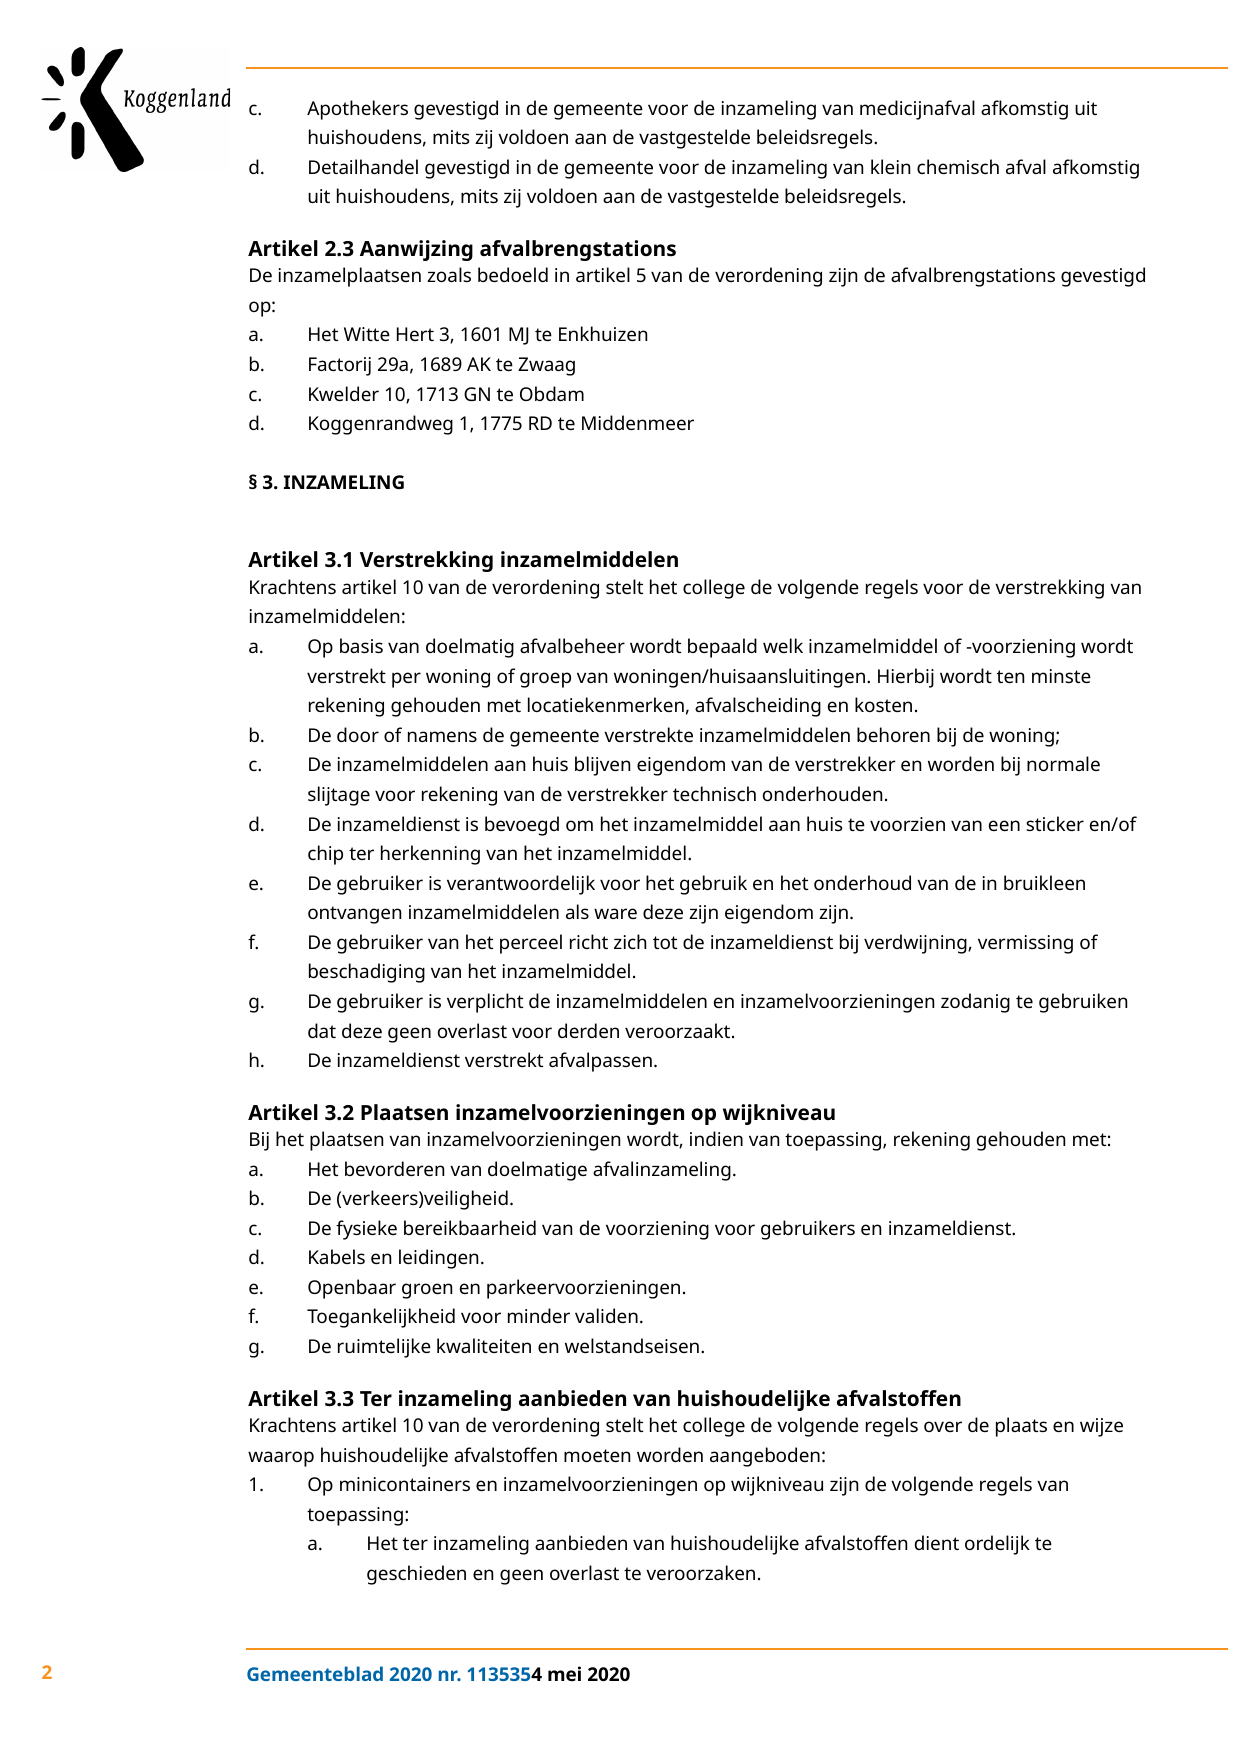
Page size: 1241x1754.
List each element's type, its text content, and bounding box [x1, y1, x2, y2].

list Openbaar groen en parkeervoorzieningen. [248, 1274, 1152, 1300]
list De door of namens de gemeente verstrekte inzamelmiddelen behoren bij de woning; [248, 722, 1152, 748]
list Detailhandel gevestigd in de gemeente voor de inzameling van klein chemisch afval afkomstig uit huishoudens, mits zij voldoen aan de vastgestelde beleidsregels. [248, 154, 1152, 209]
list Kwelder 10, 1713 GN te Obdam [248, 381, 1152, 406]
text De inzamelplaatsen zoals bedoeld in artikel 5 van de verordening zijn de afvalbrengstations gevestigd op: [248, 262, 1152, 318]
list De inzameldienst verstrekt afvalpassen. [248, 1047, 1152, 1073]
list De fysieke bereikbaarheid van de voorziening voor gebruikers en inzameldienst. [248, 1215, 1152, 1241]
list Factorij 29a, 1689 AK te Zwaag [248, 351, 1152, 377]
text Artikel 2.3 Aanwijzing afvalbrengstations [248, 234, 1152, 262]
list De gebruiker van het perceel richt zich tot de inzameldienst bij verdwijning, vermissing of beschadiging van het inzamelmiddel. [248, 929, 1152, 984]
text Artikel 3.3 Ter inzameling aanbieden van huishoudelijke afvalstoffen [248, 1384, 1152, 1412]
list Het ter inzameling aanbieden van huishoudelijke afvalstoffen dient ordelijk te geschieden en geen overlast te veroorzaken. [307, 1531, 1152, 1586]
list De (verkeers)veiligheid. [248, 1185, 1152, 1211]
list De inzameldienst is bevoegd om het inzamelmiddel aan huis te voorzien van een sticker en/of chip ter herkenning van het inzamelmiddel. [248, 811, 1152, 866]
list De inzamelmiddelen aan huis blijven eigendom van de verstrekker en worden bij normale slijtage voor rekening van de verstrekker technisch onderhouden. [248, 752, 1152, 807]
list Op basis van doelmatig afvalbeheer wordt bepaald welk inzamelmiddel of -voorziening wordt verstrekt per woning of groep van woningen/huisaansluitingen. Hierbij wordt ten minste rekening gehouden met locatiekenmerken, afvalscheiding en kosten. [248, 633, 1152, 718]
list Het Witte Hert 3, 1601 MJ te Enkhuizen [248, 322, 1152, 347]
text Krachtens artikel 10 van de verordening stelt het college de volgende regels voor de verstrekking van inzamelmiddelen: [248, 574, 1152, 629]
list Koggenrandweg 1, 1775 RD te Middenmeer [248, 410, 1152, 436]
list De gebruiker is verplicht de inzamelmiddelen en inzamelvoorzieningen zodanig te gebruiken dat deze geen overlast voor derden veroorzaakt. [248, 988, 1152, 1043]
list Kabels en leidingen. [248, 1244, 1152, 1270]
list Toegankelijkheid voor minder validen. [248, 1304, 1152, 1329]
list De gebruiker is verantwoordelijk voor het gebruik en het onderhoud van de in bruikleen ontvangen inzamelmiddelen als ware deze zijn eigendom zijn. [248, 870, 1152, 925]
list Op minicontainers en inzamelvoorzieningen op wijkniveau zijn de volgende regels van toepassing: [248, 1471, 1152, 1527]
text Artikel 3.1 Verstrekking inzamelmiddelen [248, 546, 1152, 574]
list Het bevorderen van doelmatige afvalinzameling. [248, 1156, 1152, 1182]
text Artikel 3.2 Plaatsen inzamelvoorzieningen op wijkniveau [248, 1098, 1152, 1126]
picture [41, 47, 231, 172]
text Bij het plaatsen van inzamelvoorzieningen wordt, indien van toepassing, rekening gehouden met: [248, 1126, 1152, 1152]
text Krachtens artikel 10 van de verordening stelt het college de volgende regels over de plaats en wijze waarop huishoudelijke afvalstoffen moeten worden aangeboden: [248, 1412, 1152, 1467]
text § 3. INZAMELING [248, 469, 1152, 495]
list Apothekers gevestigd in de gemeente voor de inzameling van medicijnafval afkomstig uit huishoudens, mits zij voldoen aan de vastgestelde beleidsregels. [248, 95, 1152, 150]
list De ruimtelijke kwaliteiten en welstandseisen. [248, 1333, 1152, 1359]
